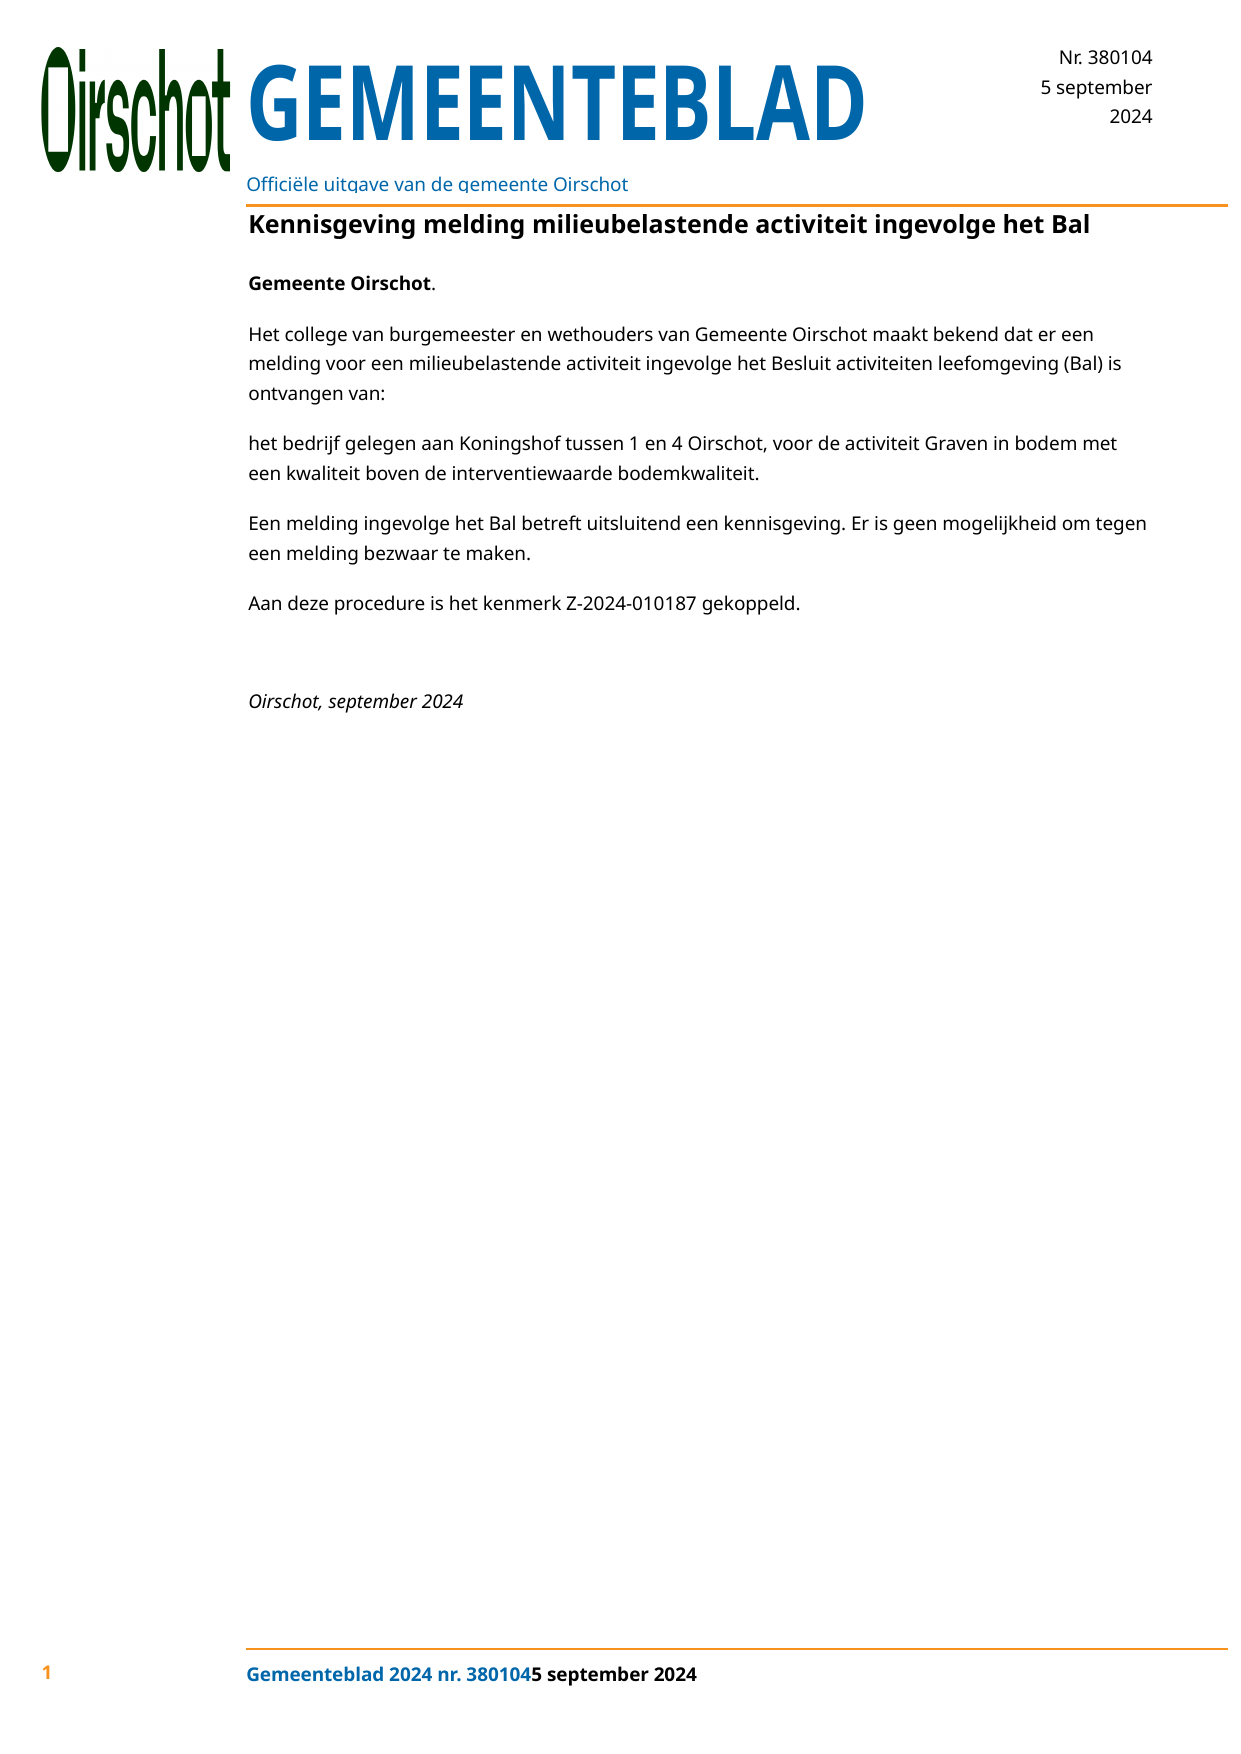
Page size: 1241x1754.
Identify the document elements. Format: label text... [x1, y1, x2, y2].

text Aan deze procedure is het kenmerk Z-2024-010187 gekoppeld. [248, 590, 1152, 616]
picture [41, 47, 231, 172]
text Het college van burgemeester en wethouders van Gemeente Oirschot maakt bekend dat er een melding voor een milieubelastende activiteit ingevolge het Besluit activiteiten leefomgeving (Bal) is ontvangen van: [248, 321, 1152, 406]
text Een melding ingevolge het Bal betreft uitsluitend een kennisgeving. Er is geen mogelijkheid om tegen een melding bezwaar te maken. [248, 510, 1152, 566]
text het bedrijf gelegen aan Koningshof tussen 1 en 4 Oirschot, voor de activiteit Graven in bodem met een kwaliteit boven de interventiewaarde bodemkwaliteit. [248, 430, 1152, 486]
text Gemeente Oirschot. [248, 270, 1152, 296]
text Kennisgeving melding milieubelastende activiteit ingevolge het Bal [248, 207, 1152, 241]
text Oirschot, september 2024 [248, 688, 1152, 714]
